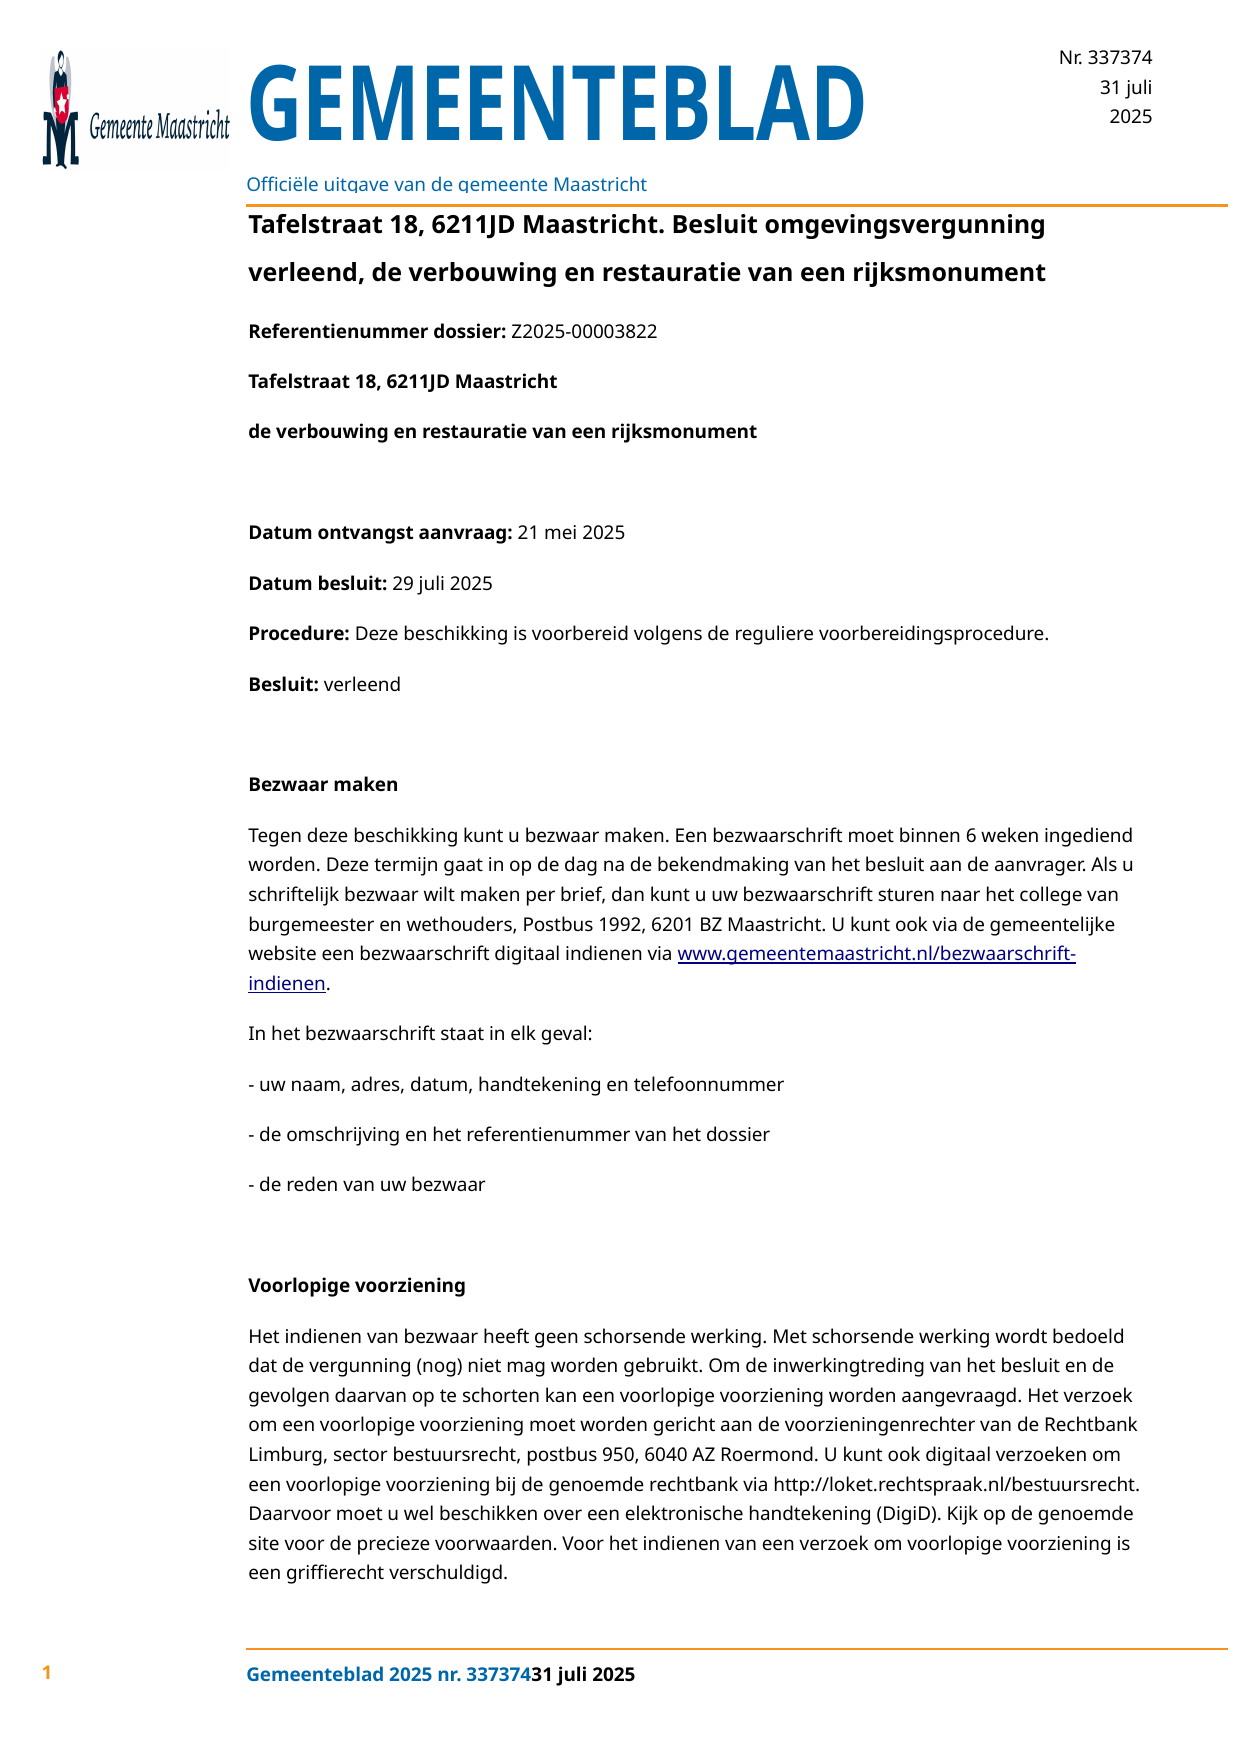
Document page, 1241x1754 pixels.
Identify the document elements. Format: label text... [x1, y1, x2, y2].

text - uw naam, adres, datum, handtekening en telefoonnummer [248, 1071, 1152, 1097]
text Tafelstraat 18, 6211JD Maastricht. Besluit omgevingsvergunning verleend, de verbouwing en restauratie van een rijksmonument [248, 207, 1152, 288]
text Datum besluit: 29 juli 2025 [248, 570, 1152, 596]
text Datum ontvangst aanvraag: 21 mei 2025 [248, 519, 1152, 545]
text Tegen deze beschikking kunt u bezwaar maken. Een bezwaarschrift moet binnen 6 weken ingediend worden. Deze termijn gaat in op de dag na de bekendmaking van het besluit aan de aanvrager. Als u schriftelijk bezwaar wilt maken per brief, dan kunt u uw bezwaarschrift sturen naar het college van burgemeester en wethouders, Postbus 1992, 6201 BZ Maastricht. U kunt ook via de gemeentelijke website een bezwaarschrift digitaal indienen via www.gemeentemaastricht.nl/bezwaarschrift-indienen. [248, 822, 1152, 996]
text Het indienen van bezwaar heeft geen schorsende werking. Met schorsende werking wordt bedoeld dat de vergunning (nog) niet mag worden gebruikt. Om de inwerkingtreding van het besluit en de gevolgen daarvan op te schorten kan een voorlopige voorziening worden aangevraagd. Het verzoek om een voorlopige voorziening moet worden gericht aan de voorzieningenrechter van de Rechtbank Limburg, sector bestuursrecht, postbus 950, 6040 AZ Roermond. U kunt ook digitaal verzoeken om een voorlopige voorziening bij de genoemde rechtbank via http://loket.rechtspraak.nl/bestuursrecht. Daarvoor moet u wel beschikken over een elektronische handtekening (DigiD). Kijk op de genoemde site voor de precieze voorwaarden. Voor het indienen van een verzoek om voorlopige voorziening is een griffierecht verschuldigd. [248, 1323, 1152, 1585]
text Procedure: Deze beschikking is voorbereid volgens de reguliere voorbereidingsprocedure. [248, 620, 1152, 646]
text - de omschrijving en het referentienummer van het dossier [248, 1121, 1152, 1147]
text Besluit: verleend [248, 671, 1152, 697]
text Referentienummer dossier: Z2025-00003822 [248, 318, 1152, 344]
text - de reden van uw bezwaar [248, 1172, 1152, 1197]
text Voorlopige voorziening [248, 1272, 1152, 1298]
text de verbouwing en restauratie van een rijksmonument [248, 419, 1152, 444]
text In het bezwaarschrift staat in elk geval: [248, 1020, 1152, 1046]
picture [41, 47, 231, 172]
text Bezwaar maken [248, 772, 1152, 797]
text Tafelstraat 18, 6211JD Maastricht [248, 368, 1152, 394]
